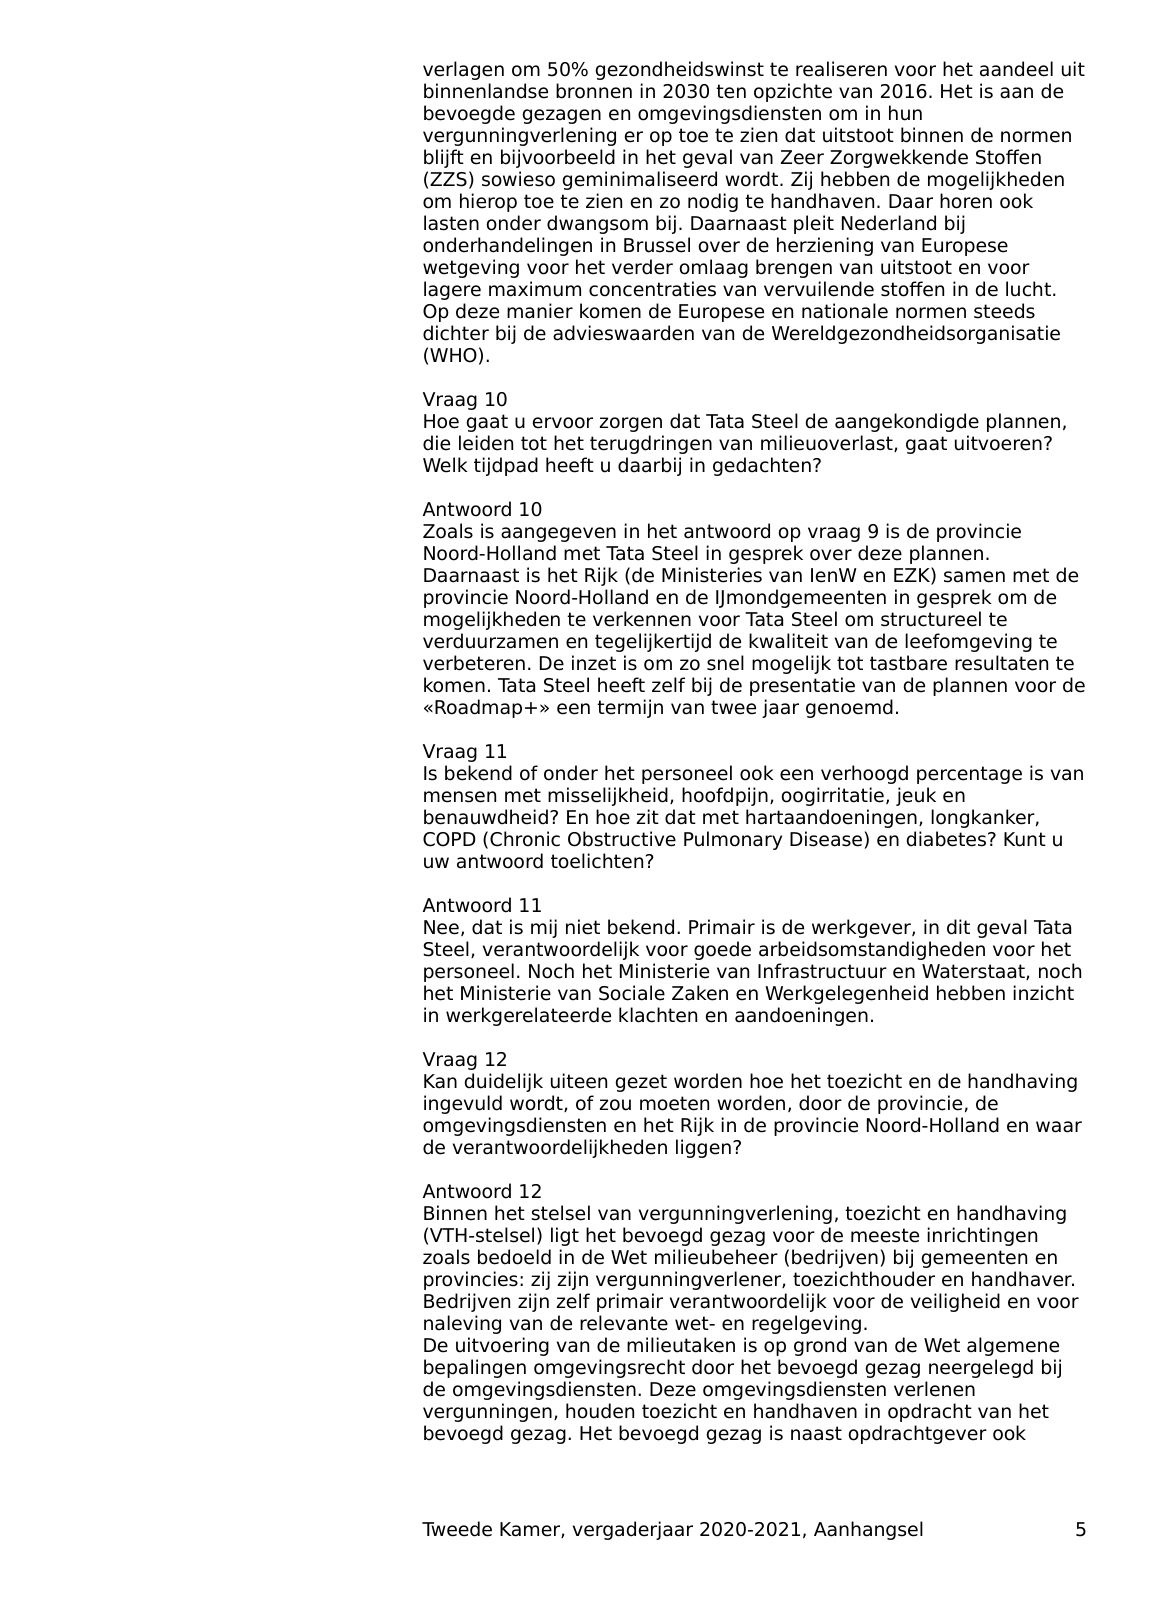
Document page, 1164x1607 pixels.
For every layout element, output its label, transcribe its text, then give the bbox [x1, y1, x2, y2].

text Antwoord 12 [422, 1181, 1087, 1203]
text De uitvoering van de milieutaken is op grond van de Wet algemene bepalingen omgevingsrecht door het bevoegd gezag neergelegd bij de omgevingsdiensten. Deze omgevingsdiensten verlenen vergunningen, houden toezicht en handhaven in opdracht van het bevoegd gezag. Het bevoegd gezag is naast opdrachtgever ook [422, 1335, 1087, 1445]
text Binnen het stelsel van vergunningverlening, toezicht en handhaving (VTH-stelsel) ligt het bevoegd gezag voor de meeste inrichtingen zoals bedoeld in de Wet milieubeheer (bedrijven) bij gemeenten en provincies: zij zijn vergunningverlener, toezichthouder en handhaver. Bedrijven zijn zelf primair verantwoordelijk voor de veiligheid en voor naleving van de relevante wet- en regelgeving. [422, 1203, 1087, 1335]
text Kan duidelijk uiteen gezet worden hoe het toezicht en de handhaving ingevuld wordt, of zou moeten worden, door de provincie, de omgevingsdiensten en het Rijk in de provincie Noord-Holland en waar de verantwoordelijkheden liggen? [422, 1071, 1087, 1159]
text Is bekend of onder het personeel ook een verhoogd percentage is van mensen met misselijkheid, hoofdpijn, oogirritatie, jeuk en benauwdheid? En hoe zit dat met hartaandoeningen, longkanker, COPD (Chronic Obstructive Pulmonary Disease) en diabetes? Kunt u uw antwoord toelichten? [422, 763, 1087, 873]
text Antwoord 10 [422, 499, 1087, 521]
text Vraag 11 [422, 741, 1087, 763]
text Vraag 10 [422, 389, 1087, 411]
text Zoals is aangegeven in het antwoord op vraag 9 is de provincie Noord-Holland met Tata Steel in gesprek over deze plannen. Daarnaast is het Rijk (de Ministeries van IenW en EZK) samen met de provincie Noord-Holland en de IJmondgemeenten in gesprek om de mogelijkheden te verkennen voor Tata Steel om structureel te verduurzamen en tegelijkertijd de kwaliteit van de leefomgeving te verbeteren. De inzet is om zo snel mogelijk tot tastbare resultaten te komen. Tata Steel heeft zelf bij de presentatie van de plannen voor de «Roadmap+» een termijn van twee jaar genoemd. [422, 521, 1087, 719]
text Antwoord 11 [422, 895, 1087, 917]
text Nee, dat is mij niet bekend. Primair is de werkgever, in dit geval Tata Steel, verantwoordelijk voor goede arbeidsomstandigheden voor het personeel. Noch het Ministerie van Infrastructuur en Waterstaat, noch het Ministerie van Sociale Zaken en Werkgelegenheid hebben inzicht in werkgerelateerde klachten en aandoeningen. [422, 917, 1087, 1027]
text Hoe gaat u ervoor zorgen dat Tata Steel de aangekondigde plannen, die leiden tot het terugdringen van milieuoverlast, gaat uitvoeren? Welk tijdpad heeft u daarbij in gedachten? [422, 411, 1087, 477]
text Vraag 12 [422, 1049, 1087, 1071]
text verlagen om 50% gezondheidswinst te realiseren voor het aandeel uit binnenlandse bronnen in 2030 ten opzichte van 2016. Het is aan de bevoegde gezagen en omgevingsdiensten om in hun vergunningverlening er op toe te zien dat uitstoot binnen de normen blijft en bijvoorbeeld in het geval van Zeer Zorgwekkende Stoffen (ZZS) sowieso geminimaliseerd wordt. Zij hebben de mogelijkheden om hierop toe te zien en zo nodig te handhaven. Daar horen ook lasten onder dwangsom bij. Daarnaast pleit Nederland bij onderhandelingen in Brussel over de herziening van Europese wetgeving voor het verder omlaag brengen van uitstoot en voor lagere maximum concentraties van vervuilende stoffen in de lucht. Op deze manier komen de Europese en nationale normen steeds dichter bij de advieswaarden van de Wereldgezondheidsorganisatie (WHO). [422, 59, 1087, 367]
